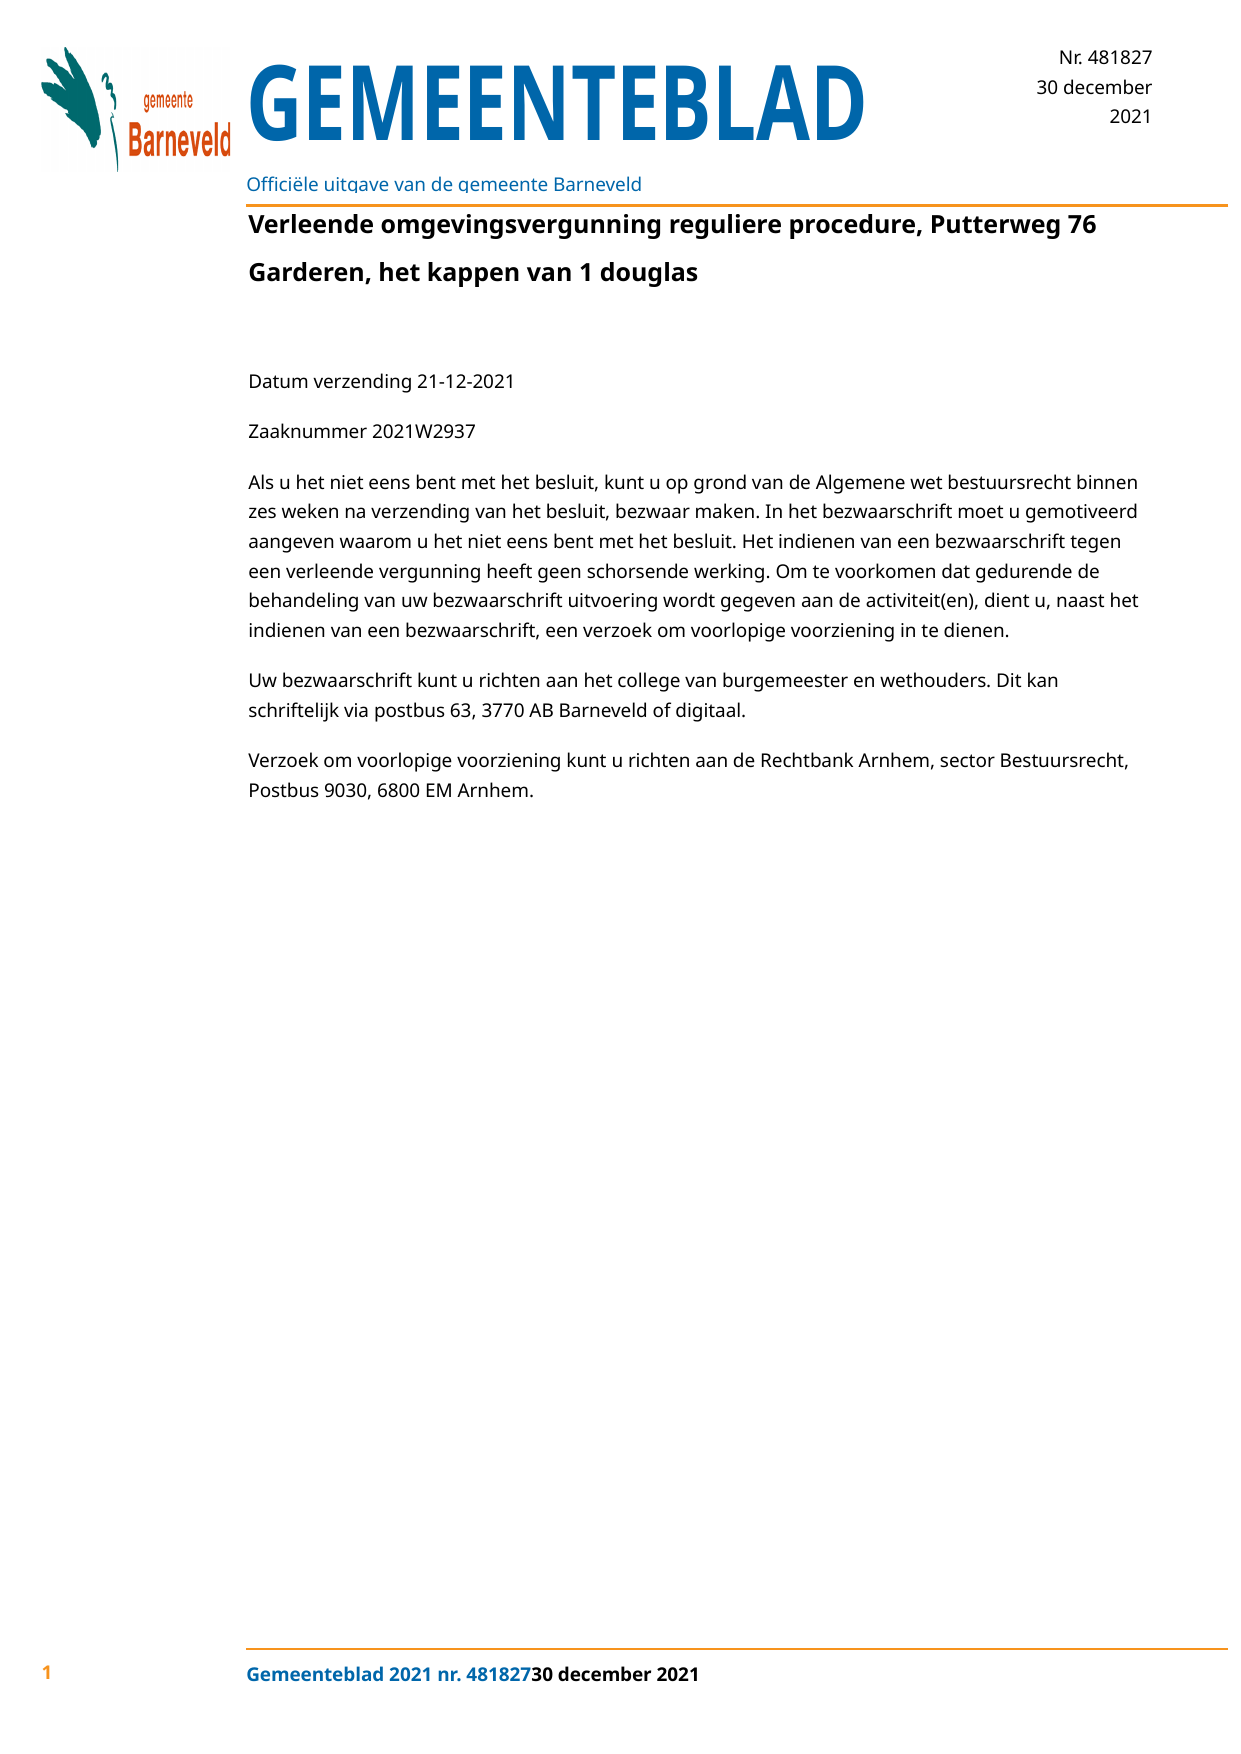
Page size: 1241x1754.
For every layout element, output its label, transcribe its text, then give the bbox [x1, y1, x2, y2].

text Zaaknummer 2021W2937 [248, 419, 1152, 444]
text Verleende omgevingsvergunning reguliere procedure, Putterweg 76 Garderen, het kappen van 1 douglas [248, 207, 1152, 288]
picture [41, 47, 231, 172]
text Datum verzending 21-12-2021 [248, 368, 1152, 394]
text Als u het niet eens bent met het besluit, kunt u op grond van de Algemene wet bestuursrecht binnen zes weken na verzending van het besluit, bezwaar maken. In het bezwaarschrift moet u gemotiveerd aangeven waarom u het niet eens bent met het besluit. Het indienen van een bezwaarschrift tegen een verleende vergunning heeft geen schorsende werking. Om te voorkomen dat gedurende de behandeling van uw bezwaarschrift uitvoering wordt gegeven aan de activiteit(en), dient u, naast het indienen van een bezwaarschrift, een verzoek om voorlopige voorziening in te dienen. [248, 469, 1152, 643]
text Uw bezwaarschrift kunt u richten aan het college van burgemeester en wethouders. Dit kan schriftelijk via postbus 63, 3770 AB Barneveld of digitaal. [248, 667, 1152, 723]
text Verzoek om voorlopige voorziening kunt u richten aan de Rechtbank Arnhem, sector Bestuursrecht, Postbus 9030, 6800 EM Arnhem. [248, 747, 1152, 803]
